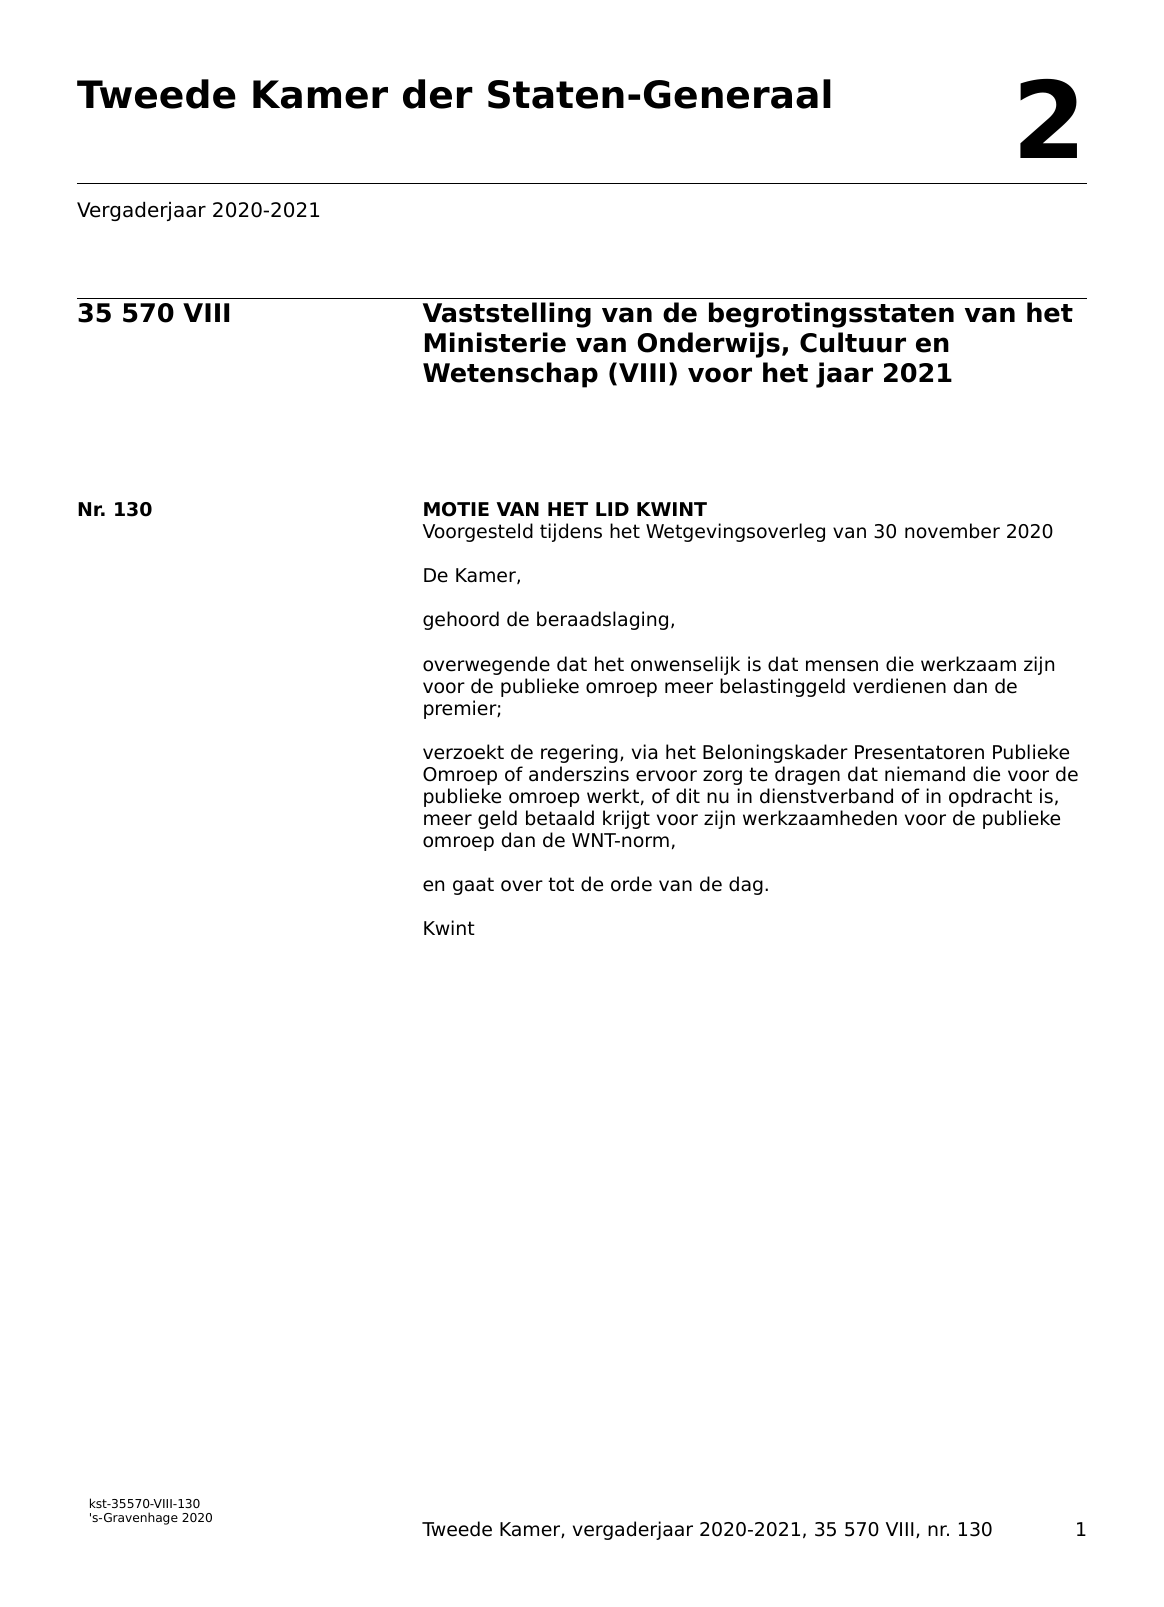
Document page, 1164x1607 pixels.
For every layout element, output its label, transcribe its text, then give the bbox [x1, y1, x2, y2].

text en gaat over tot de orde van de dag. [422, 874, 1087, 896]
subtitle 35 570 VIII Vaststelling van de begrotingsstaten van het Ministerie van Onderwijs, Cultuur en Wetenschap (VIII) voor het jaar 2021 [77, 299, 1087, 388]
text 's-Gravenhage 2020 [88, 1511, 323, 1525]
text Kwint [422, 918, 1087, 940]
text verzoekt de regering, via het Beloningskader Presentatoren Publieke Omroep of anderszins ervoor zorg te dragen dat niemand die voor de publieke omroep werkt, of dit nu in dienstverband of in opdracht is, meer geld betaald krijgt voor zijn werkzaamheden voor de publieke omroep dan de WNT-norm, [422, 742, 1087, 852]
text De Kamer, [422, 565, 1087, 587]
text kst-35570-VIII-130 [88, 1497, 323, 1511]
table_header 2 [886, 59, 1087, 183]
text Voorgesteld tijdens het Wetgevingsoverleg van 30 november 2020 [422, 521, 1087, 543]
text gehoord de beraadslaging, [422, 609, 1087, 631]
subtitle Nr. 130 MOTIE VAN HET LID KWINT [77, 499, 1087, 521]
table_cell Vergaderjaar 2020-2021 [77, 184, 1087, 298]
table_header Tweede Kamer der Staten-Generaal [77, 59, 886, 183]
text overwegende dat het onwenselijk is dat mensen die werkzaam zijn voor de publieke omroep meer belastinggeld verdienen dan de premier; [422, 653, 1087, 719]
